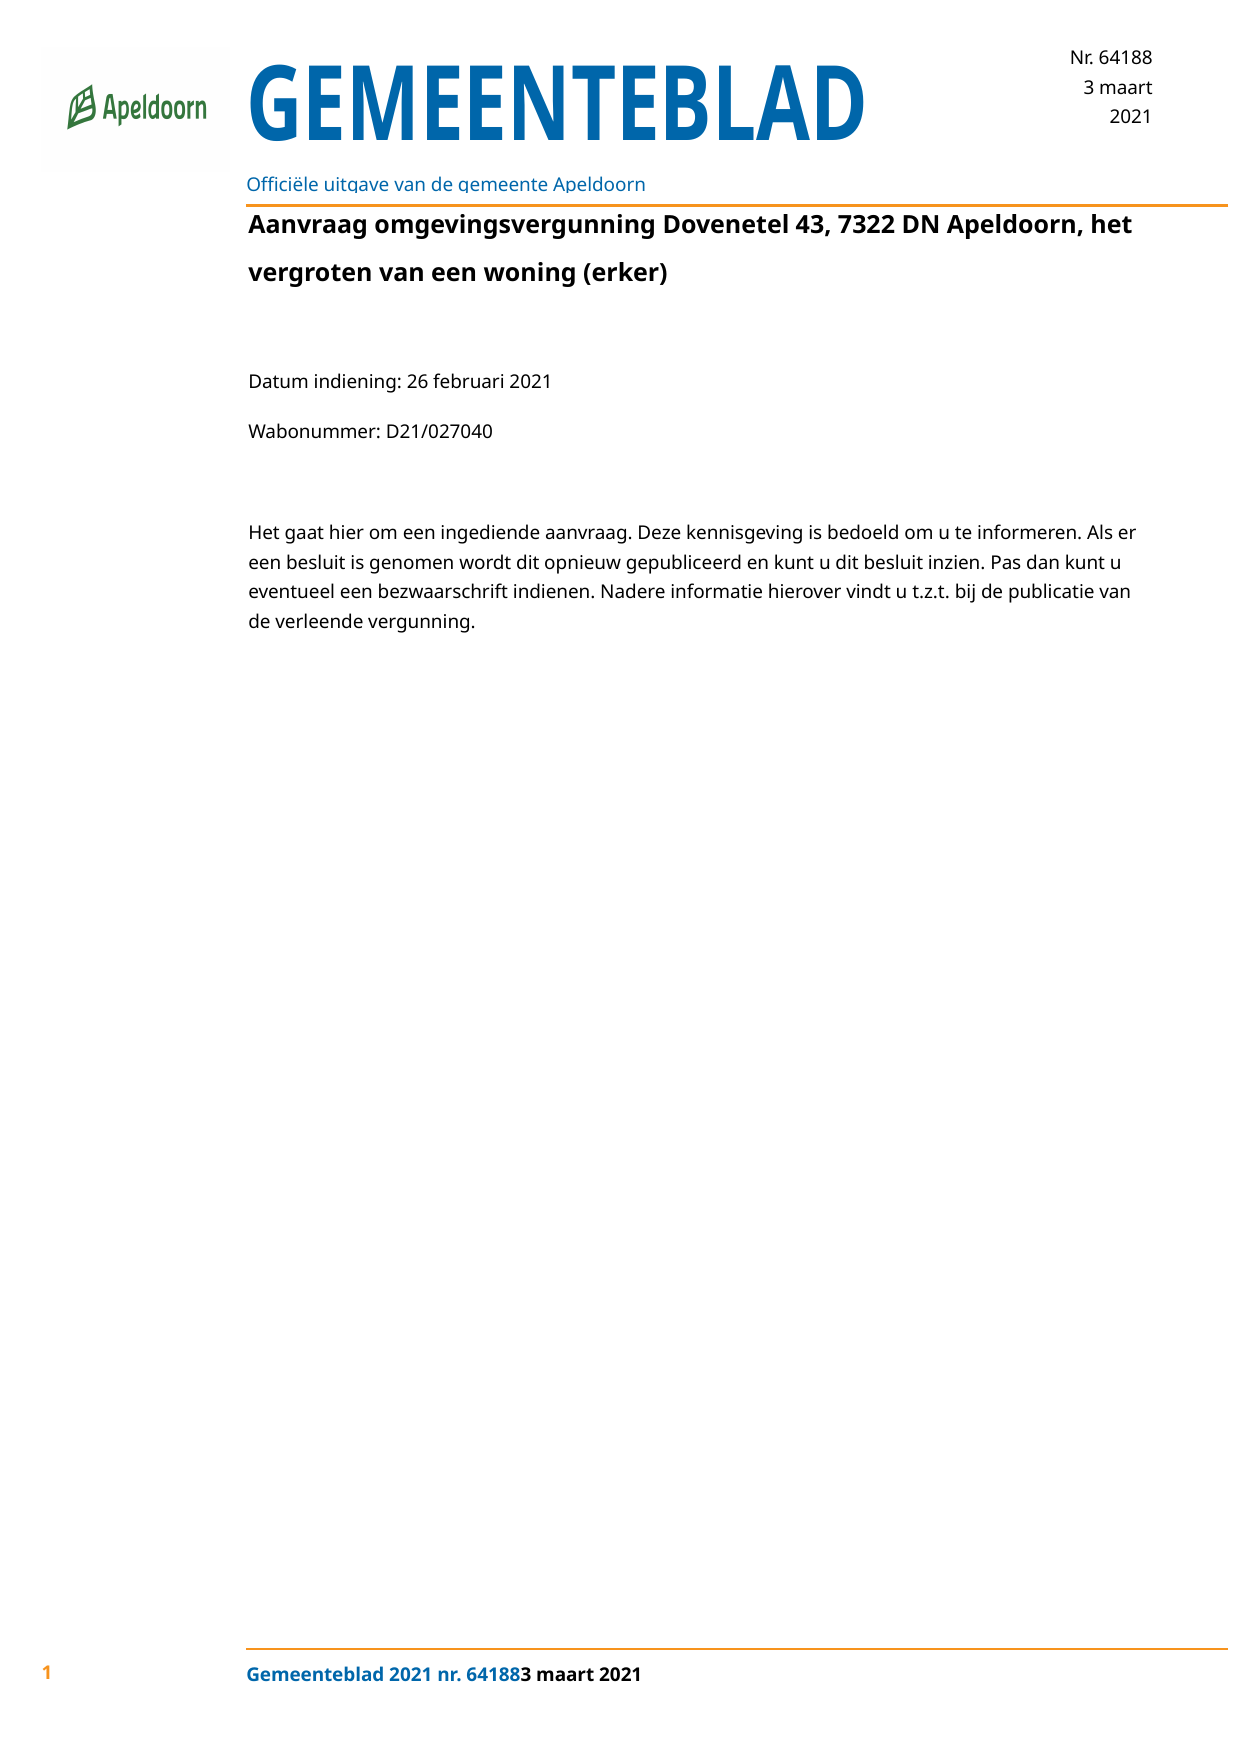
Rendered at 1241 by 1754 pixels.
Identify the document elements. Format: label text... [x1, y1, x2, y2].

text Datum indiening: 26 februari 2021 [248, 368, 1152, 394]
text Wabonummer: D21/027040 [248, 419, 1152, 444]
text Het gaat hier om een ingediende aanvraag. Deze kennisgeving is bedoeld om u te informeren. Als er een besluit is genomen wordt dit opnieuw gepubliceerd en kunt u dit besluit inzien. Pas dan kunt u eventueel een bezwaarschrift indienen. Nadere informatie hierover vindt u t.z.t. bij de publicatie van de verleende vergunning. [248, 519, 1152, 634]
text Aanvraag omgevingsvergunning Dovenetel 43, 7322 DN Apeldoorn, het vergroten van een woning (erker) [248, 207, 1152, 288]
picture [41, 47, 231, 172]
